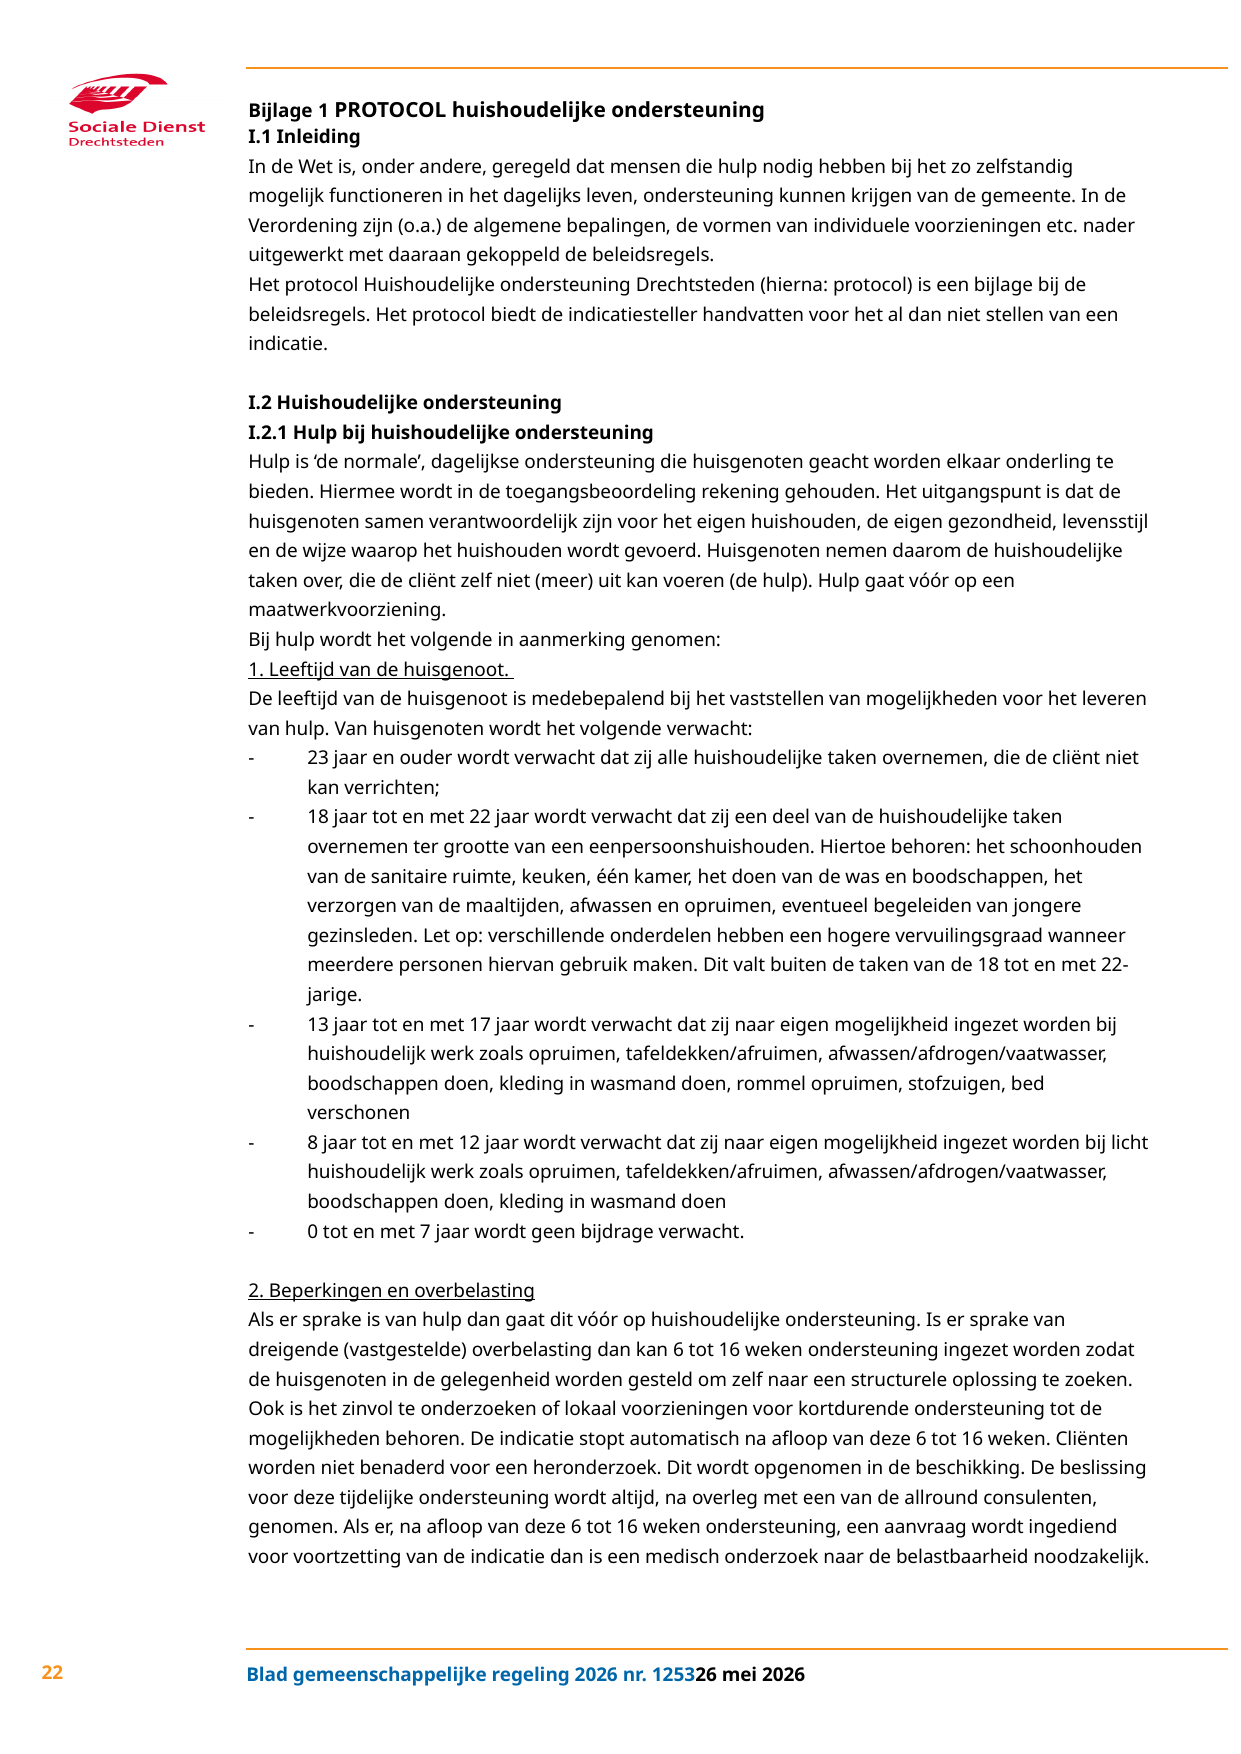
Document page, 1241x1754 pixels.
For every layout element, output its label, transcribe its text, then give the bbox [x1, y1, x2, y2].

text De leeftijd van de huisgenoot is medebepalend bij het vaststellen van mogelijkheden voor het leveren van hulp. Van huisgenoten wordt het volgende verwacht: [248, 685, 1152, 741]
list 23 jaar en ouder wordt verwacht dat zij alle huishoudelijke taken overnemen, die de cliënt niet kan verrichten; [248, 744, 1152, 800]
list 18 jaar tot en met 22 jaar wordt verwacht dat zij een deel van de huishoudelijke taken overnemen ter grootte van een eenpersoonshuishouden. Hiertoe behoren: het schoonhouden van de sanitaire ruimte, keuken, één kamer, het doen van de was en boodschappen, het verzorgen van de maaltijden, afwassen en opruimen, eventueel begeleiden van jongere gezinsleden. Let op: verschillende onderdelen hebben een hogere vervuilingsgraad wanneer meerdere personen hiervan gebruik maken. Dit valt buiten de taken van de 18 tot en met 22-jarige. [248, 804, 1152, 1007]
text I.1 Inleiding [248, 123, 1152, 149]
text I.2.1 Hulp bij huishoudelijke ondersteuning [248, 419, 1152, 445]
list 13 jaar tot en met 17 jaar wordt verwacht dat zij naar eigen mogelijkheid ingezet worden bij huishoudelijk werk zoals opruimen, tafeldekken/afruimen, afwassen/afdrogen/vaatwasser, boodschappen doen, kleding in wasmand doen, rommel opruimen, stofzuigen, bed verschonen [248, 1011, 1152, 1125]
list 0 tot en met 7 jaar wordt geen bijdrage verwacht. [248, 1218, 1152, 1244]
picture [41, 47, 231, 172]
text Bijlage 1 PROTOCOL huishoudelijke ondersteuning [248, 95, 1152, 123]
list 8 jaar tot en met 12 jaar wordt verwacht dat zij naar eigen mogelijkheid ingezet worden bij licht huishoudelijk werk zoals opruimen, tafeldekken/afruimen, afwassen/afdrogen/vaatwasser, boodschappen doen, kleding in wasmand doen [248, 1129, 1152, 1214]
text 1. Leeftijd van de huisgenoot. [248, 656, 1152, 682]
text Hulp is ‘de normale’, dagelijkse ondersteuning die huisgenoten geacht worden elkaar onderling te bieden. Hiermee wordt in de toegangsbeoordeling rekening gehouden. Het uitgangspunt is dat de huisgenoten samen verantwoordelijk zijn voor het eigen huishouden, de eigen gezondheid, levensstijl en de wijze waarop het huishouden wordt gevoerd. Huisgenoten nemen daarom de huishoudelijke taken over, die de cliënt zelf niet (meer) uit kan voeren (de hulp). Hulp gaat vóór op een maatwerkvoorziening. [248, 449, 1152, 622]
text Het protocol Huishoudelijke ondersteuning Drechtsteden (hierna: protocol) is een bijlage bij de beleidsregels. Het protocol biedt de indicatiesteller handvatten voor het al dan niet stellen van een indicatie. [248, 271, 1152, 356]
text Bij hulp wordt het volgende in aanmerking genomen: [248, 626, 1152, 652]
text 2. Beperkingen en overbelasting [248, 1277, 1152, 1303]
text Als er sprake is van hulp dan gaat dit vóór op huishoudelijke ondersteuning. Is er sprake van dreigende (vastgestelde) overbelasting dan kan 6 tot 16 weken ondersteuning ingezet worden zodat de huisgenoten in de gelegenheid worden gesteld om zelf naar een structurele oplossing te zoeken. Ook is het zinvol te onderzoeken of lokaal voorzieningen voor kortdurende ondersteuning tot de mogelijkheden behoren. De indicatie stopt automatisch na afloop van deze 6 tot 16 weken. Cliënten worden niet benaderd voor een heronderzoek. Dit wordt opgenomen in de beschikking. De beslissing voor deze tijdelijke ondersteuning wordt altijd, na overleg met een van de allround consulenten, genomen. Als er, na afloop van deze 6 tot 16 weken ondersteuning, een aanvraag wordt ingediend voor voortzetting van de indicatie dan is een medisch onderzoek naar de belastbaarheid noodzakelijk. [248, 1307, 1152, 1569]
text In de Wet is, onder andere, geregeld dat mensen die hulp nodig hebben bij het zo zelfstandig mogelijk functioneren in het dagelijks leven, ondersteuning kunnen krijgen van de gemeente. In de Verordening zijn (o.a.) de algemene bepalingen, de vormen van individuele voorzieningen etc. nader uitgewerkt met daaraan gekoppeld de beleidsregels. [248, 153, 1152, 267]
text I.2 Huishoudelijke ondersteuning [248, 389, 1152, 415]
